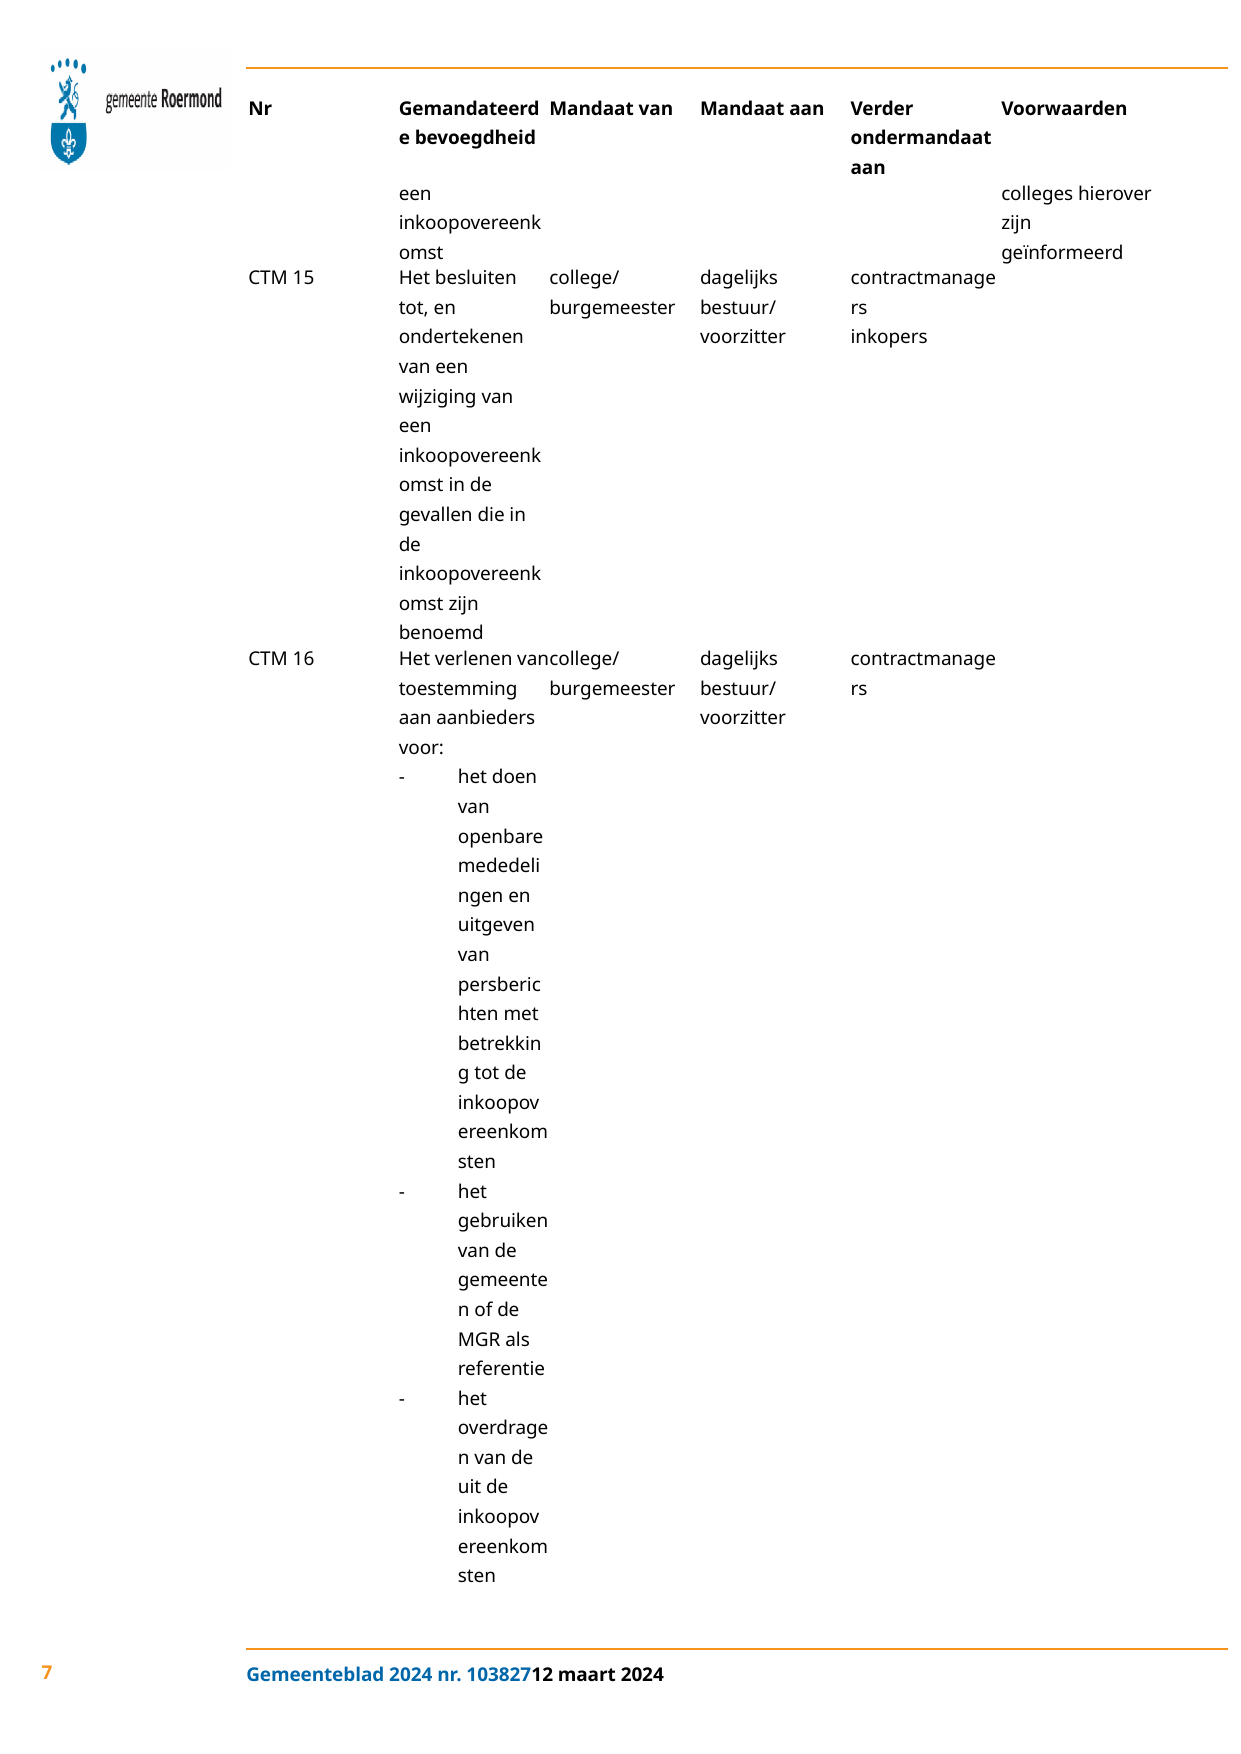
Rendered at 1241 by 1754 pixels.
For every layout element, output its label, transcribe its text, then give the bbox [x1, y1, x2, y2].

table_cell [248, 180, 398, 264]
table_cell [549, 180, 700, 264]
table_cell CTM 15 [248, 265, 398, 645]
table_cell een inkoopovereenkomst [399, 180, 549, 264]
table_header Verder ondermandaat aan [850, 95, 1001, 180]
table_header Voorwaarden [1001, 95, 1152, 180]
table_cell [700, 180, 850, 264]
table_cell colleges hierover zijn geïnformeerd [1001, 180, 1152, 264]
table_cell CTM 16 [248, 645, 398, 1588]
table_cell Het verlenen van toestemming aan aanbieders voor: het doen van openbare mededelingen en uitgeven van persberichten met betrekking tot de inkoopovereenkomsten het gebruiken van de gemeenten of de MGR als referentie het overdragen van de uit de inkoopovereenkomsten [399, 645, 549, 1588]
picture [41, 47, 231, 172]
table_cell college/ burgemeester [549, 265, 700, 645]
table_cell [1001, 265, 1152, 645]
table_cell contractmanagers [850, 645, 1001, 1588]
table_header Nr [248, 95, 398, 180]
table_cell [850, 180, 1001, 264]
table_cell dagelijks bestuur/ voorzitter [700, 645, 850, 1588]
table_cell dagelijks bestuur/ voorzitter [700, 265, 850, 645]
table_header Gemandateerde bevoegdheid [399, 95, 549, 180]
table_cell Het besluiten tot, en ondertekenen van een wijziging van een inkoopovereenkomst in de gevallen die in de inkoopovereenkomst zijn benoemd [399, 265, 549, 645]
table_cell contractmanagers inkopers [850, 265, 1001, 645]
table_header Mandaat van [549, 95, 700, 180]
table_cell [1001, 645, 1152, 1588]
table_cell college/ burgemeester [549, 645, 700, 1588]
table_header Mandaat aan [700, 95, 850, 180]
